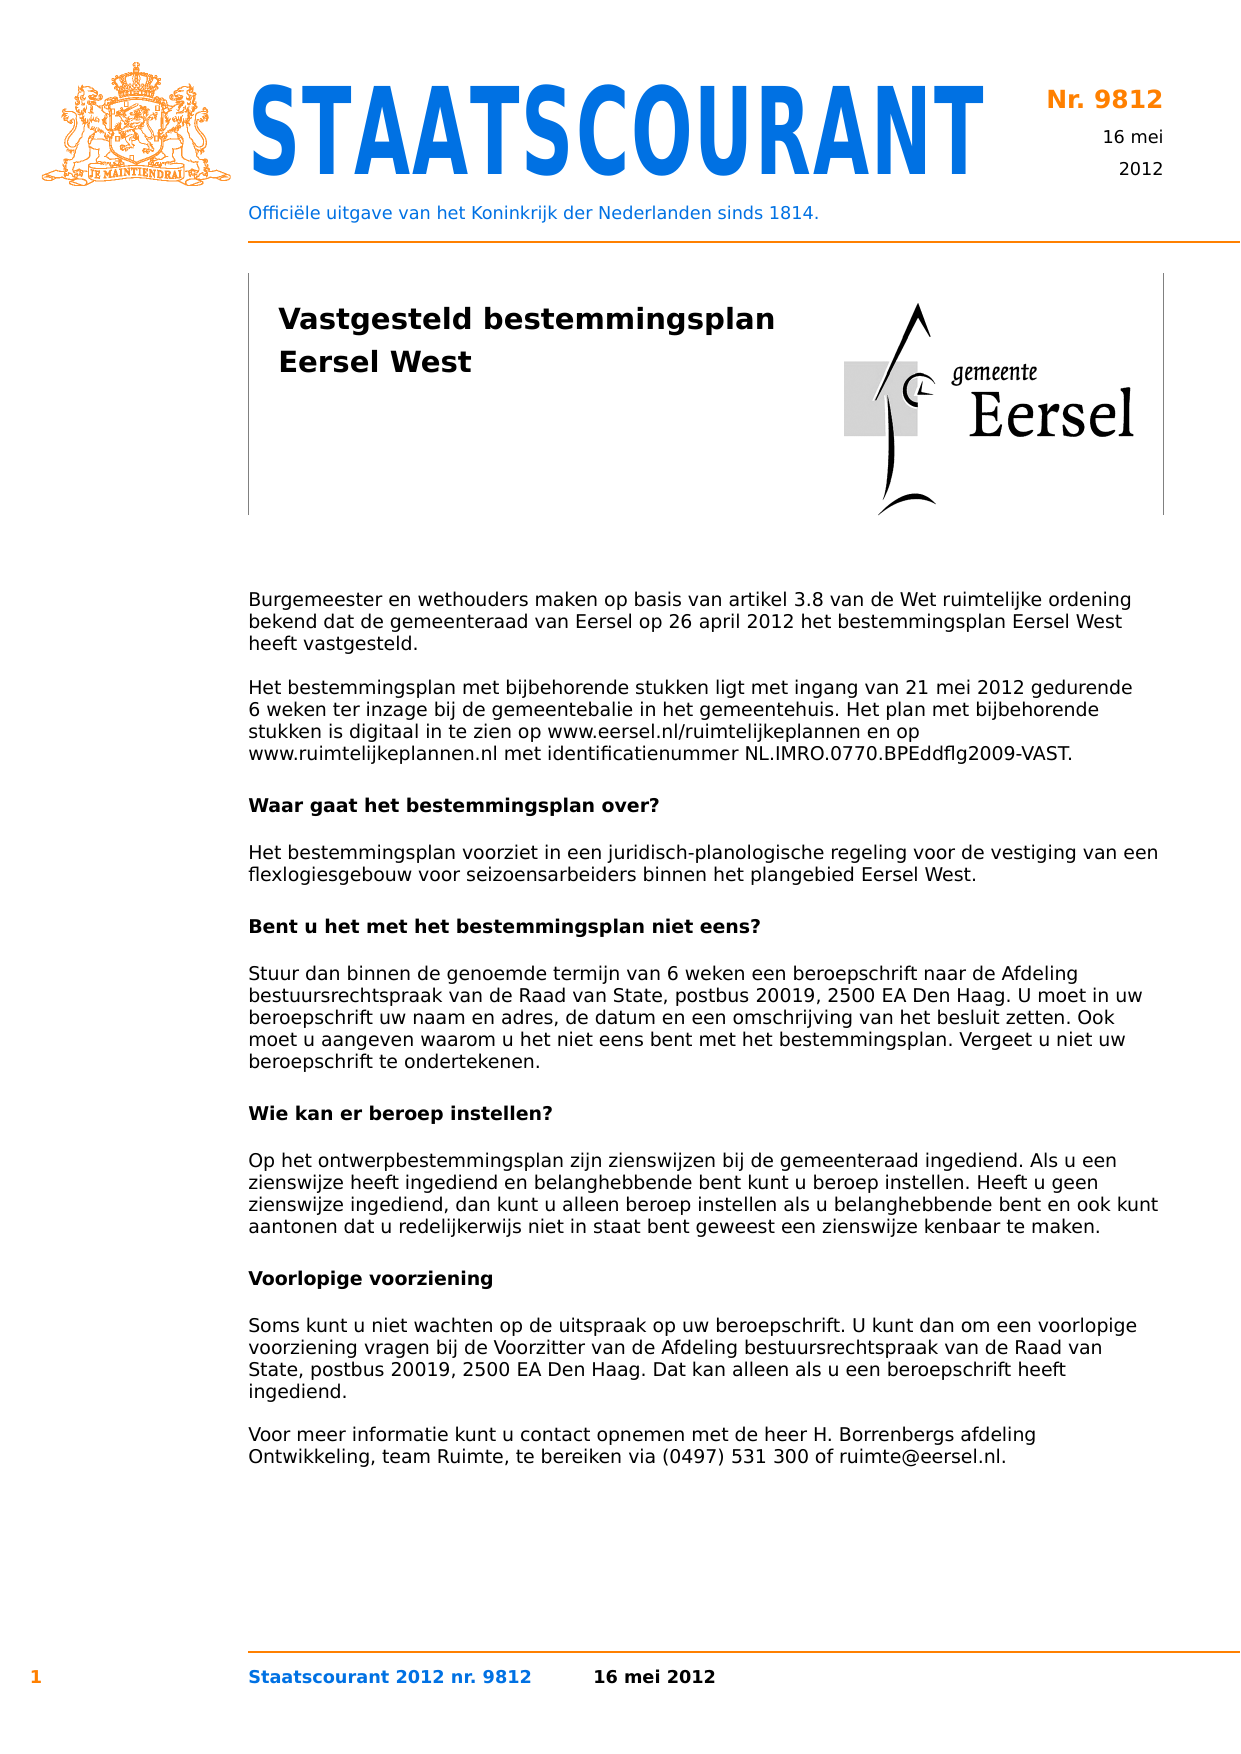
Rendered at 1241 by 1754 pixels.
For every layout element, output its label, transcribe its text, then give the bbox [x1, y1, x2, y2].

text Het bestemmingsplan voorziet in een juridisch-planologische regeling voor de vestiging van een flexlogiesgebouw voor seizoensarbeiders binnen het plangebied Eersel West. [248, 842, 1163, 886]
table_cell Officiële uitgave van het Koninkrijk der Nederlanden sinds 1814. [248, 203, 1240, 241]
picture [41, 62, 231, 186]
text Burgemeester en wethouders maken op basis van artikel 3.8 van de Wet ruimtelijke ordening bekend dat de gemeenteraad van Eersel op 26 april 2012 het bestemmingsplan Eersel West heeft vastgesteld. [248, 589, 1163, 655]
text Stuur dan binnen de genoemde termijn van 6 weken een beroepschrift naar de Afdeling bestuursrechtspraak van de Raad van State, postbus 20019, 2500 EA Den Haag. U moet in uw beroepschrift uw naam en adres, de datum en een omschrijving van het besluit zetten. Ook moet u aangeven waarom u het niet eens bent met het bestemmingsplan. Vergeet u niet uw beroepschrift te ondertekenen. [248, 963, 1163, 1073]
text Het bestemmingsplan met bijbehorende stukken ligt met ingang van 21 mei 2012 gedurende 6 weken ter inzage bij de gemeentebalie in het gemeentehuis. Het plan met bijbehorende stukken is digitaal in te zien op www.eersel.nl/ruimtelijkeplannen en op www.ruimtelijkeplannen.nl met identificatienummer NL.IMRO.0770.BPEddflg2009-VAST. [248, 677, 1163, 765]
table_header Nr. 9812 [998, 62, 1240, 121]
subtitle Waar gaat het bestemmingsplan over? [248, 795, 1163, 817]
picture [844, 302, 1134, 516]
text Op het ontwerpbestemmingsplan zijn zienswijzen bij de gemeenteraad ingediend. Als u een zienswijze heeft ingediend en belanghebbende bent kunt u beroep instellen. Heeft u geen zienswijze ingediend, dan kunt u alleen beroep instellen als u belanghebbende bent en ook kunt aantonen dat u redelijkerwijs niet in staat bent geweest een zienswijze kenbaar te maken. [248, 1150, 1163, 1238]
subtitle Voorlopige voorziening [248, 1268, 1163, 1289]
table_header [25, 62, 248, 241]
text Voor meer informatie kunt u contact opnemen met de heer H. Borrenbergs afdeling Ontwikkeling, team Ruimte, te bereiken via (0497) 531 300 of ruimte@eersel.nl. [248, 1424, 1163, 1468]
table_cell 2012 [998, 153, 1240, 203]
text Soms kunt u niet wachten op de uitspraak op uw beroepschrift. U kunt dan om een voorlopige voorziening vragen bij de Voorzitter van de Afdeling bestuursrechtspraak van de Raad van State, postbus 20019, 2500 EA Den Haag. Dat kan alleen als u een beroepschrift heeft ingediend. [248, 1314, 1163, 1402]
subtitle Bent u het met het bestemmingsplan niet eens? [248, 916, 1163, 938]
table_cell 16 mei [998, 121, 1240, 153]
subtitle Wie kan er beroep instellen? [248, 1103, 1163, 1125]
subtitle Vastgesteld bestemmingsplan Eersel West [249, 273, 1163, 515]
table_header STAATSCOURANT [248, 62, 998, 203]
